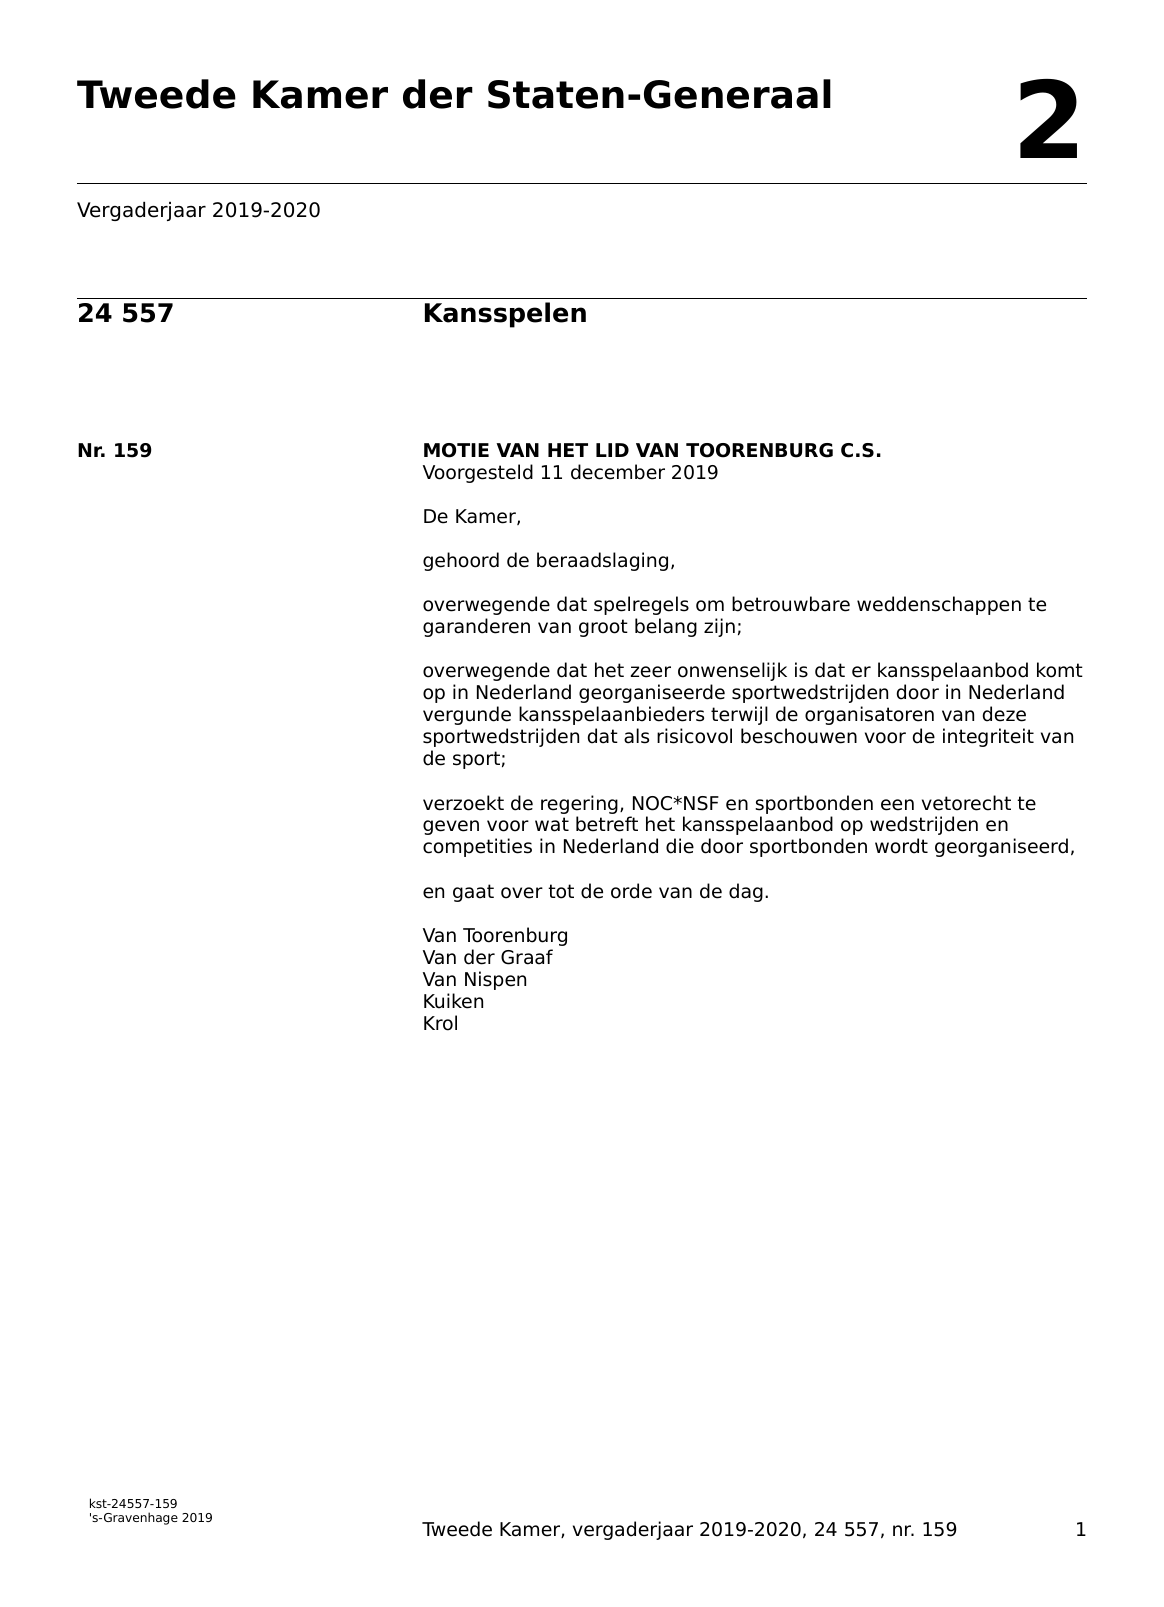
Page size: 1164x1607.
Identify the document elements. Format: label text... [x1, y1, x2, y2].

text en gaat over tot de orde van de dag. [422, 881, 1087, 902]
text Van der Graaf [422, 947, 1087, 969]
text Kuiken [422, 991, 1087, 1013]
table_header 2 [886, 59, 1087, 183]
text De Kamer, [422, 506, 1087, 528]
text verzoekt de regering, NOC*NSF en sportbonden een vetorecht te geven voor wat betreft het kansspelaanbod op wedstrijden en competities in Nederland die door sportbonden wordt georganiseerd, [422, 792, 1087, 858]
text Voorgesteld 11 december 2019 [422, 462, 1087, 484]
table_cell Vergaderjaar 2019-2020 [77, 184, 1087, 298]
text Van Toorenburg [422, 925, 1087, 947]
text 's-Gravenhage 2019 [88, 1511, 323, 1525]
table_header Tweede Kamer der Staten-Generaal [77, 59, 886, 183]
subtitle Nr. 159 MOTIE VAN HET LID VAN TOORENBURG C.S. [77, 440, 1087, 462]
text Krol [422, 1013, 1087, 1034]
text Van Nispen [422, 969, 1087, 991]
text overwegende dat spelregels om betrouwbare weddenschappen te garanderen van groot belang zijn; [422, 594, 1087, 638]
text gehoord de beraadslaging, [422, 550, 1087, 572]
text overwegende dat het zeer onwenselijk is dat er kansspelaanbod komt op in Nederland georganiseerde sportwedstrijden door in Nederland vergunde kansspelaanbieders terwijl de organisatoren van deze sportwedstrijden dat als risicovol beschouwen voor de integriteit van de sport; [422, 660, 1087, 770]
text kst-24557-159 [88, 1497, 323, 1511]
subtitle 24 557 Kansspelen [77, 299, 1087, 329]
